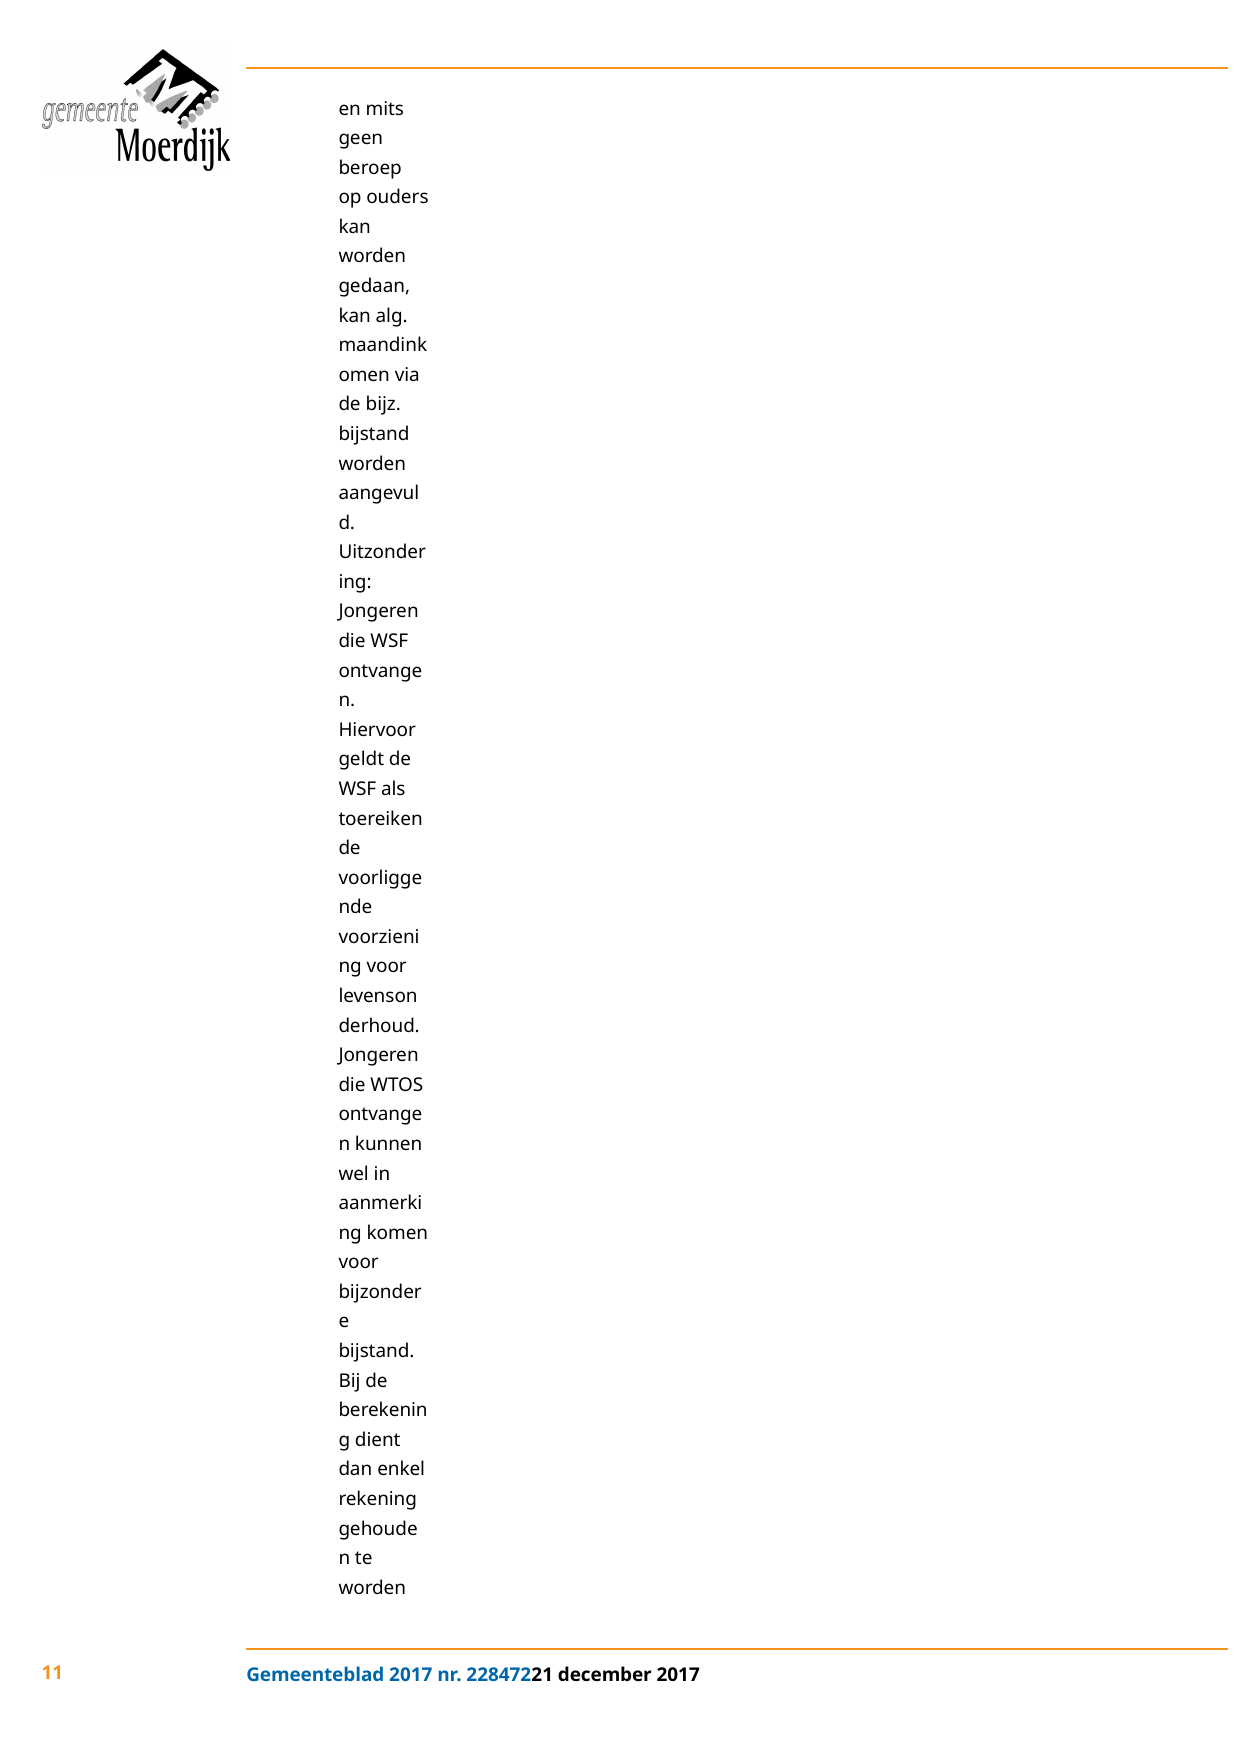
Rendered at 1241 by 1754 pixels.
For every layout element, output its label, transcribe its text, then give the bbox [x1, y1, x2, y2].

table_cell [248, 95, 338, 1600]
picture [41, 47, 231, 172]
table_cell en mits geen beroep op ouders kan worden gedaan, kan alg. maandinkomen via de bijz. bijstand worden aangevuld. Uitzondering: Jongeren die WSF ontvangen. Hiervoor geldt de WSF als toereikende voorliggende voorziening voor levensonderhoud. Jongeren die WTOS ontvangen kunnen wel in aanmerking komen voor bijzondere bijstand. Bij de berekening dient dan enkel rekening gehouden te worden [338, 95, 429, 1600]
